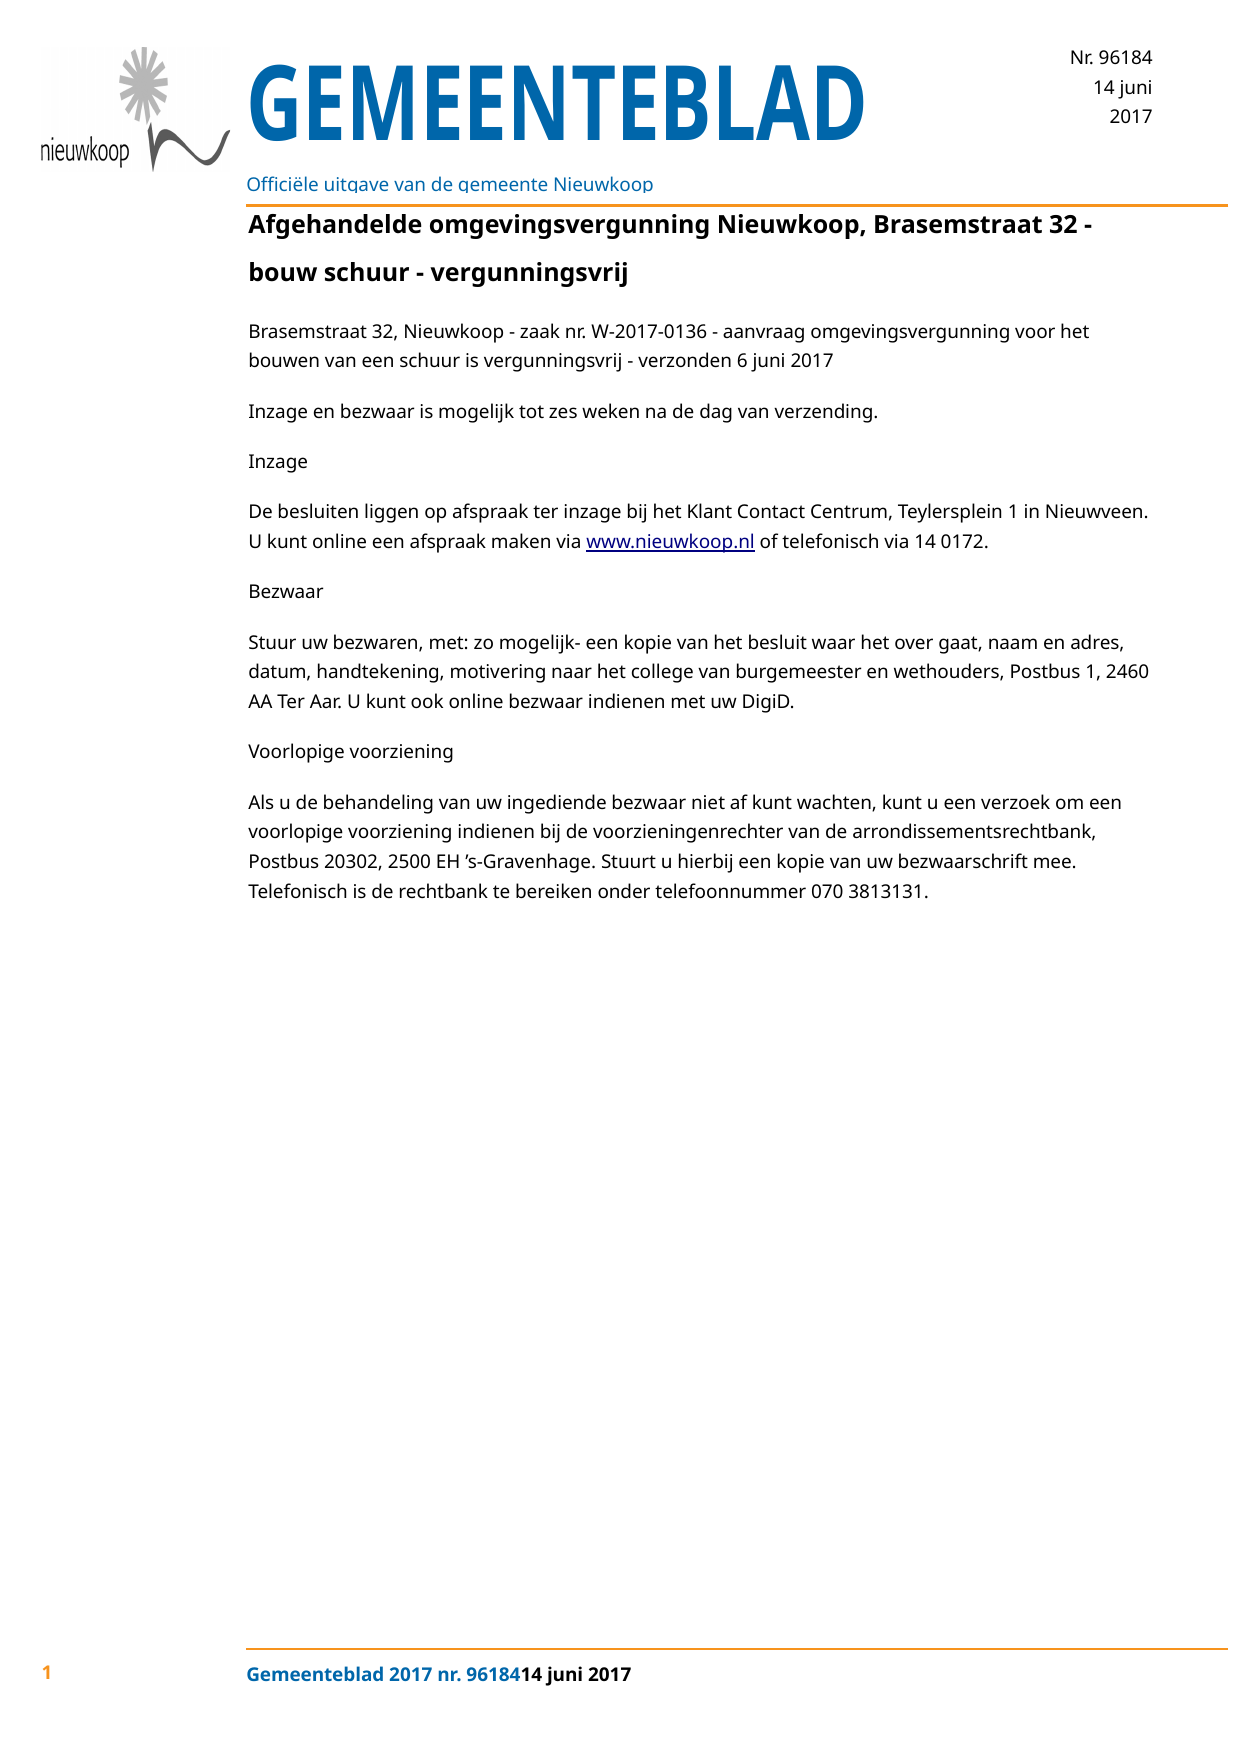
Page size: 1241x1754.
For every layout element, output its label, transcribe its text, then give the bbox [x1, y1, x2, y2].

text Afgehandelde omgevingsvergunning Nieuwkoop, Brasemstraat 32 - bouw schuur - vergunningsvrij [248, 207, 1152, 288]
picture [41, 47, 231, 172]
text Voorlopige voorziening [248, 739, 1152, 764]
text Inzage [248, 448, 1152, 474]
text Inzage en bezwaar is mogelijk tot zes weken na de dag van verzending. [248, 398, 1152, 424]
text Bezwaar [248, 579, 1152, 604]
text De besluiten liggen op afspraak ter inzage bij het Klant Contact Centrum, Teylersplein 1 in Nieuwveen. U kunt online een afspraak maken via www.nieuwkoop.nl of telefonisch via 14 0172. [248, 499, 1152, 554]
text Brasemstraat 32, Nieuwkoop - zaak nr. W-2017-0136 - aanvraag omgevingsvergunning voor het bouwen van een schuur is vergunningsvrij - verzonden 6 juni 2017 [248, 318, 1152, 373]
text Stuur uw bezwaren, met: zo mogelijk- een kopie van het besluit waar het over gaat, naam en adres, datum, handtekening, motivering naar het college van burgemeester en wethouders, Postbus 1, 2460 AA Ter Aar. U kunt ook online bezwaar indienen met uw DigiD. [248, 629, 1152, 714]
text Als u de behandeling van uw ingediende bezwaar niet af kunt wachten, kunt u een verzoek om een voorlopige voorziening indienen bij de voorzieningenrechter van de arrondissementsrechtbank, Postbus 20302, 2500 EH ’s-Gravenhage. Stuurt u hierbij een kopie van uw bezwaarschrift mee. Telefonisch is de rechtbank te bereiken onder telefoonnummer 070 3813131. [248, 789, 1152, 904]
